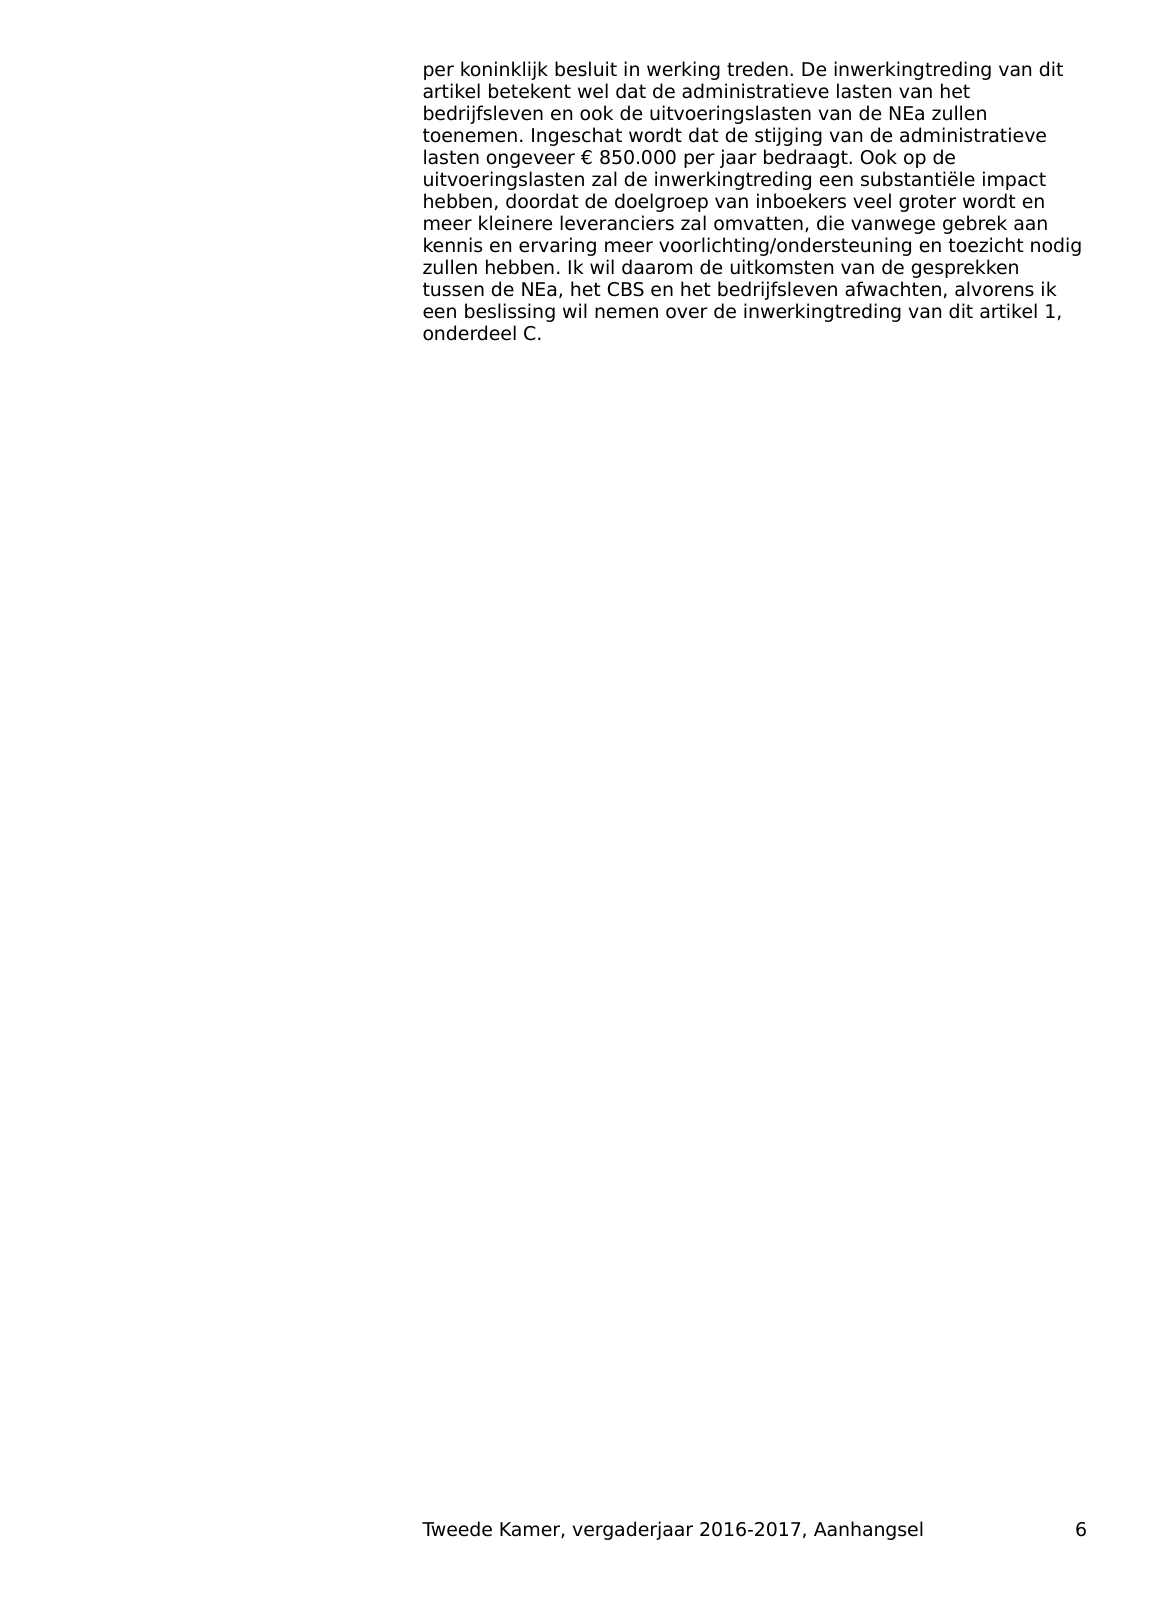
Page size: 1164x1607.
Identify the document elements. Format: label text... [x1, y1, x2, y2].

text per koninklijk besluit in werking treden. De inwerkingtreding van dit artikel betekent wel dat de administratieve lasten van het bedrijfsleven en ook de uitvoeringslasten van de NEa zullen toenemen. Ingeschat wordt dat de stijging van de administratieve lasten ongeveer € 850.000 per jaar bedraagt. Ook op de uitvoeringslasten zal de inwerkingtreding een substantiële impact hebben, doordat de doelgroep van inboekers veel groter wordt en meer kleinere leveranciers zal omvatten, die vanwege gebrek aan kennis en ervaring meer voorlichting/ondersteuning en toezicht nodig zullen hebben. Ik wil daarom de uitkomsten van de gesprekken tussen de NEa, het CBS en het bedrijfsleven afwachten, alvorens ik een beslissing wil nemen over de inwerkingtreding van dit artikel 1, onderdeel C. [422, 59, 1087, 345]
